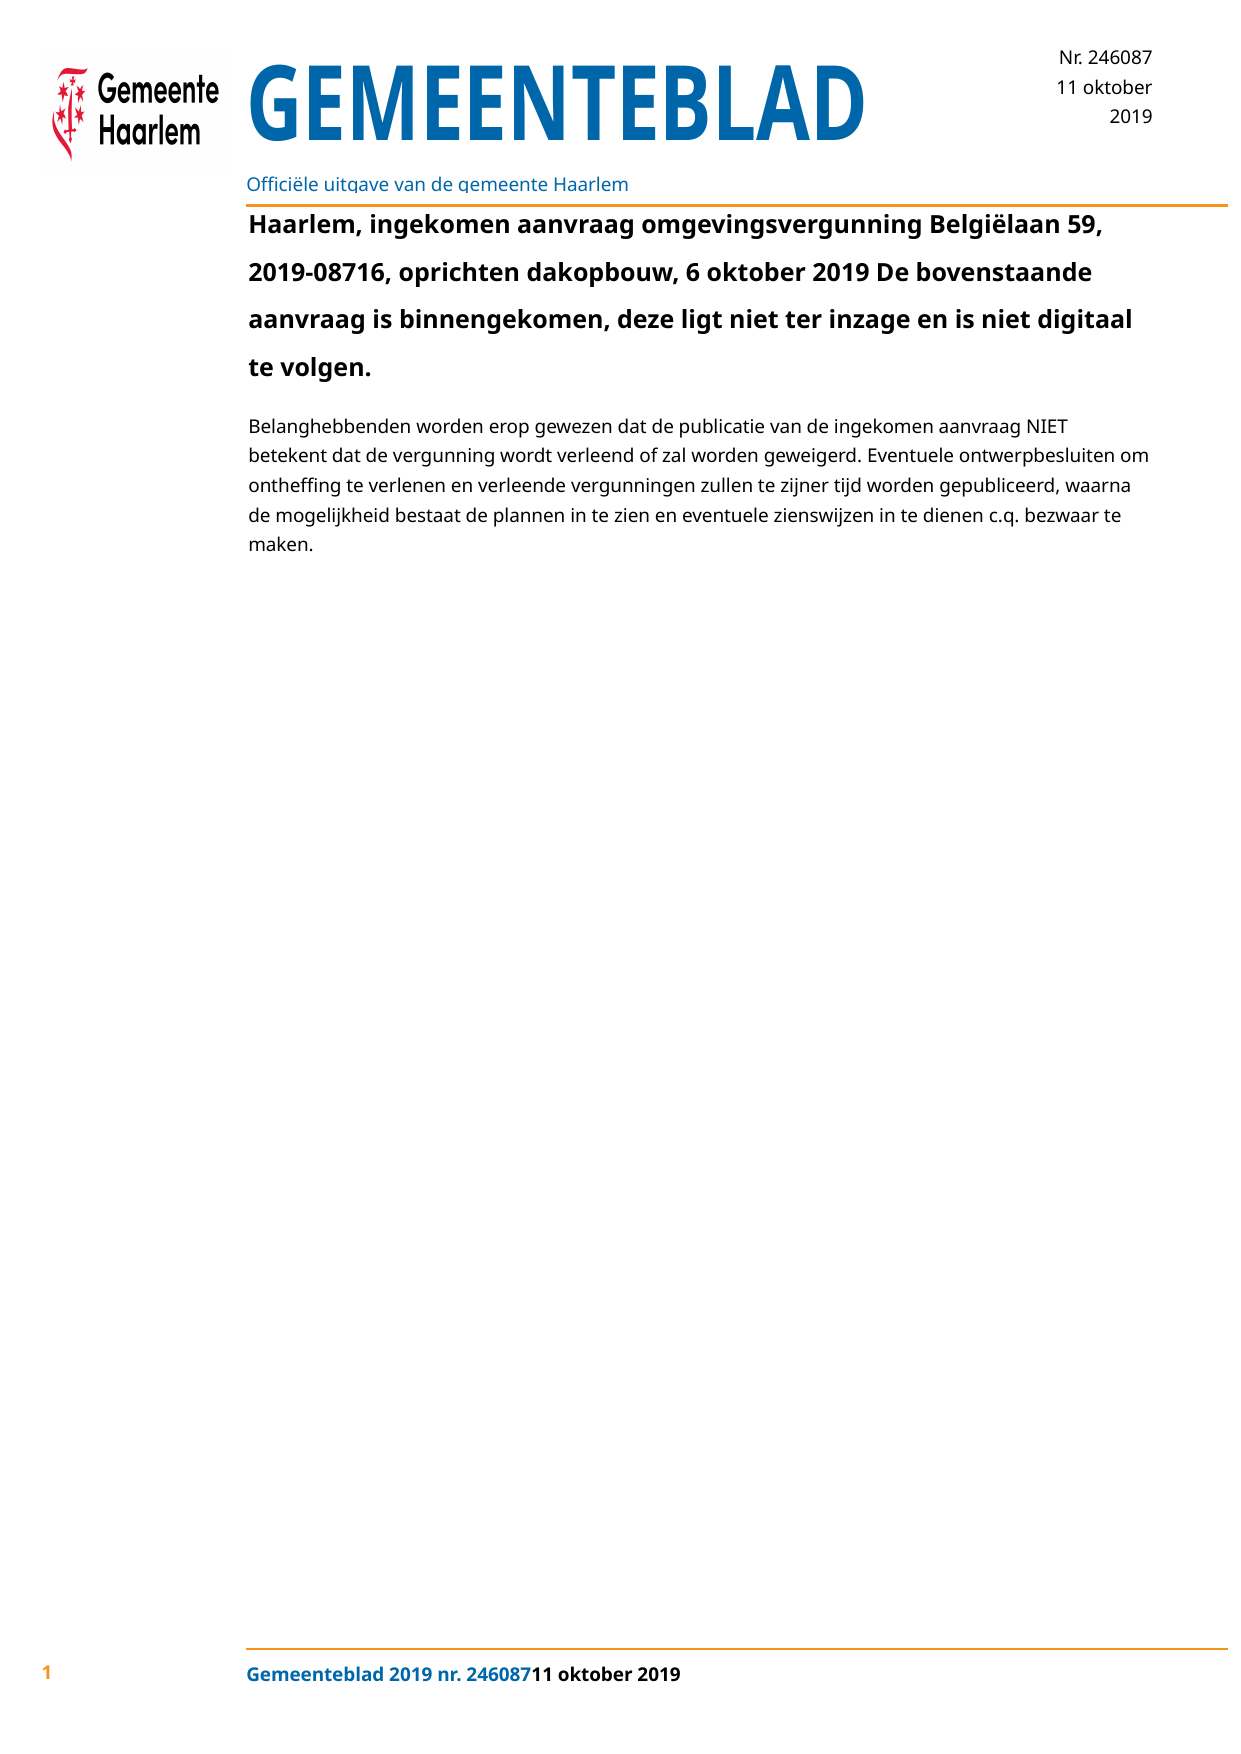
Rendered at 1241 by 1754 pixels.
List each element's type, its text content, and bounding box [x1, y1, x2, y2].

picture [41, 47, 231, 172]
text Haarlem, ingekomen aanvraag omgevingsvergunning Belgiëlaan 59, 2019-08716, oprichten dakopbouw, 6 oktober 2019 De bovenstaande aanvraag is binnengekomen, deze ligt niet ter inzage en is niet digitaal te volgen. [248, 207, 1152, 384]
text Belanghebbenden worden erop gewezen dat de publicatie van de ingekomen aanvraag NIET betekent dat de vergunning wordt verleend of zal worden geweigerd. Eventuele ontwerpbesluiten om ontheffing te verlenen en verleende vergunningen zullen te zijner tijd worden gepubliceerd, waarna de mogelijkheid bestaat de plannen in te zien en eventuele zienswijzen in te dienen c.q. bezwaar te maken. [248, 413, 1152, 557]
